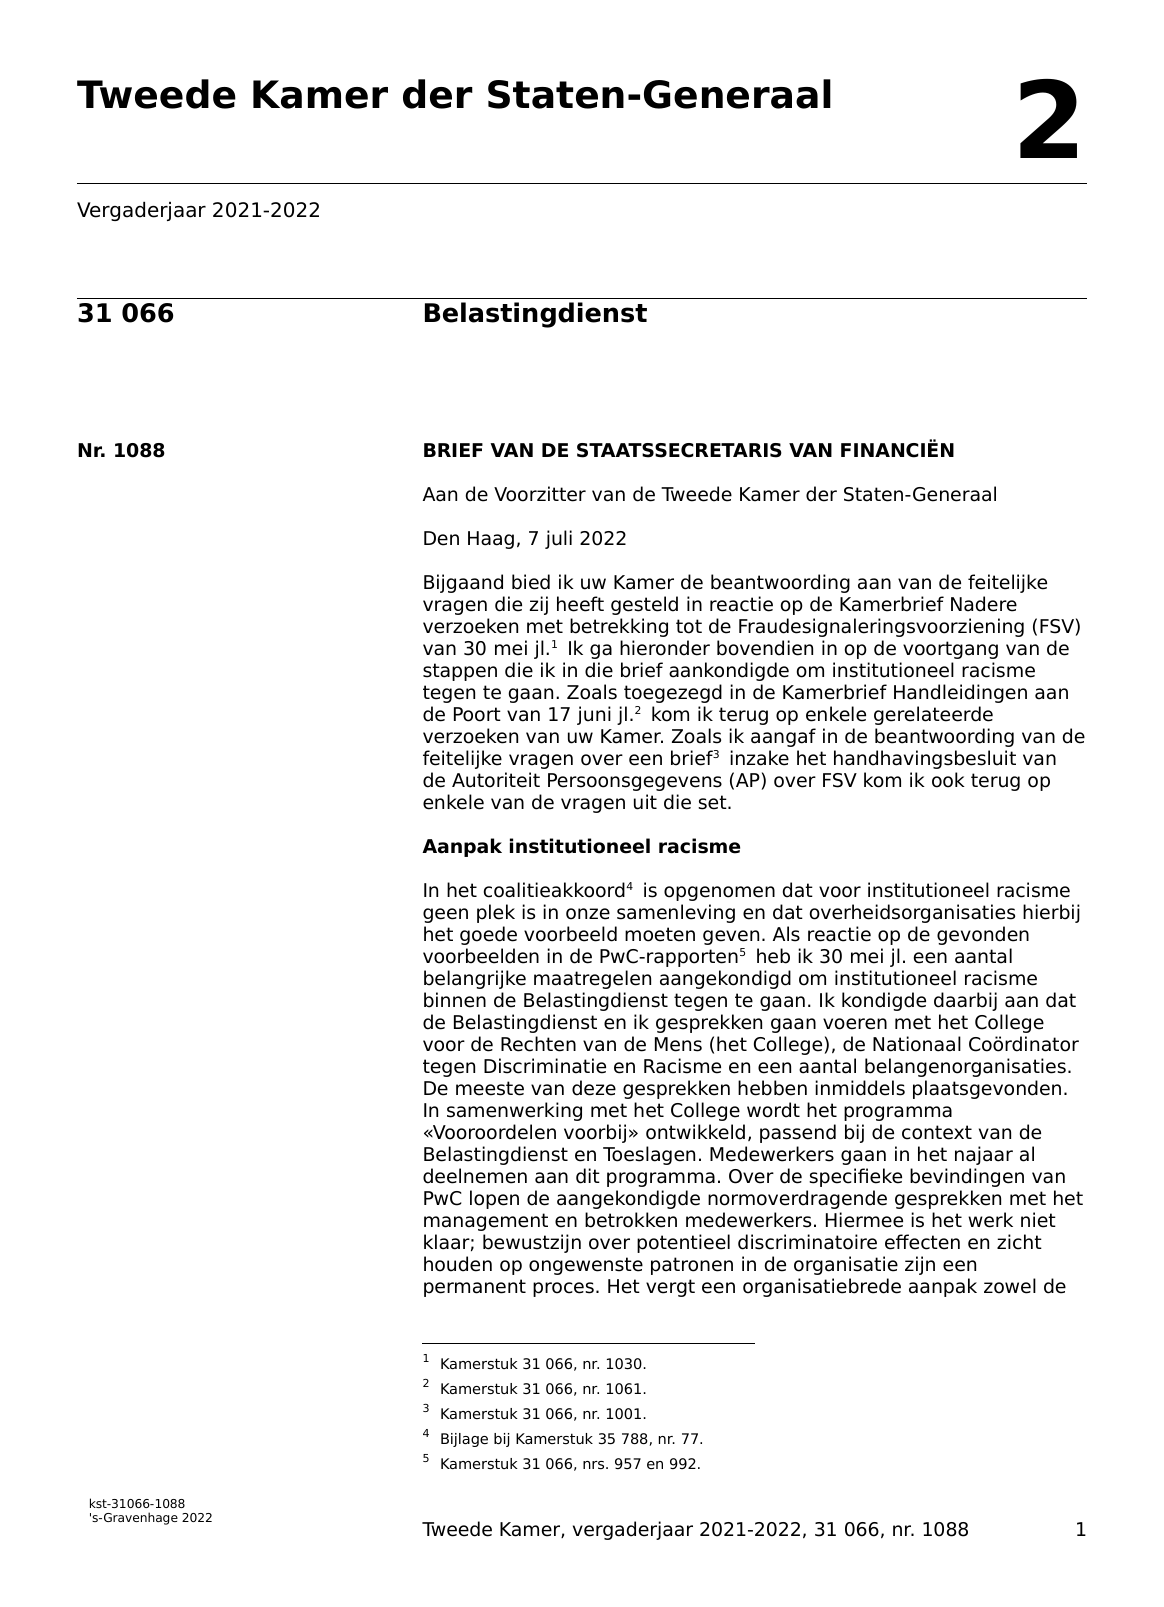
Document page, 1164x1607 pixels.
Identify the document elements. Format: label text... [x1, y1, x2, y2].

text Kamerstuk 31 066, nr. 1030. [422, 1352, 1087, 1374]
text Kamerstuk 31 066, nr. 1061. [422, 1377, 1087, 1399]
subtitle 31 066 Belastingdienst [77, 299, 1087, 329]
text Kamerstuk 31 066, nr. 1001. [422, 1402, 1087, 1424]
text 's-Gravenhage 2022 [88, 1511, 323, 1525]
subtitle Nr. 1088 BRIEF VAN DE STAATSSECRETARIS VAN FINANCIËN [77, 440, 1087, 462]
text kst-31066-1088 [88, 1497, 323, 1511]
text Bijgaand bied ik uw Kamer de beantwoording aan van de feitelijke vragen die zij heeft gesteld in reactie op de Kamerbrief Nadere verzoeken met betrekking tot de Fraudesignaleringsvoorziening (FSV) van 30 mei jl. Ik ga hieronder bovendien in op de voortgang van de stappen die ik in die brief aankondigde om institutioneel racisme tegen te gaan. Zoals toegezegd in de Kamerbrief Handleidingen aan de Poort van 17 juni jl. kom ik terug op enkele gerelateerde verzoeken van uw Kamer. Zoals ik aangaf in de beantwoording van de feitelijke vragen over een brief inzake het handhavingsbesluit van de Autoriteit Persoonsgegevens (AP) over FSV kom ik ook terug op enkele van de vragen uit die set. [422, 572, 1087, 814]
table_header Tweede Kamer der Staten-Generaal [77, 59, 886, 183]
text In het coalitieakkoord is opgenomen dat voor institutioneel racisme geen plek is in onze samenleving en dat overheidsorganisaties hierbij het goede voorbeeld moeten geven. Als reactie op de gevonden voorbeelden in de PwC-rapporten heb ik 30 mei jl. een aantal belangrijke maatregelen aangekondigd om institutioneel racisme binnen de Belastingdienst tegen te gaan. Ik kondigde daarbij aan dat de Belastingdienst en ik gesprekken gaan voeren met het College voor de Rechten van de Mens (het College), de Nationaal Coördinator tegen Discriminatie en Racisme en een aantal belangenorganisaties. De meeste van deze gesprekken hebben inmiddels plaatsgevonden. In samenwerking met het College wordt het programma «Vooroordelen voorbij» ontwikkeld, passend bij de context van de Belastingdienst en Toeslagen. Medewerkers gaan in het najaar al deelnemen aan dit programma. Over de specifieke bevindingen van PwC lopen de aangekondigde normoverdragende gesprekken met het management en betrokken medewerkers. Hiermee is het werk niet klaar; bewustzijn over potentieel discriminatoire effecten en zicht houden op ongewenste patronen in de organisatie zijn een permanent proces. Het vergt een organisatiebrede aanpak zowel de [422, 880, 1087, 1298]
subtitle Aanpak institutioneel racisme [422, 836, 1087, 858]
text Den Haag, 7 juli 2022 [422, 528, 1087, 550]
text Bijlage bij Kamerstuk 35 788, nr. 77. [422, 1427, 1087, 1449]
table_cell Vergaderjaar 2021-2022 [77, 184, 1087, 298]
text Aan de Voorzitter van de Tweede Kamer der Staten-Generaal [422, 484, 1087, 506]
text Kamerstuk 31 066, nrs. 957 en 992. [422, 1452, 1087, 1474]
table_header 2 [886, 59, 1087, 183]
